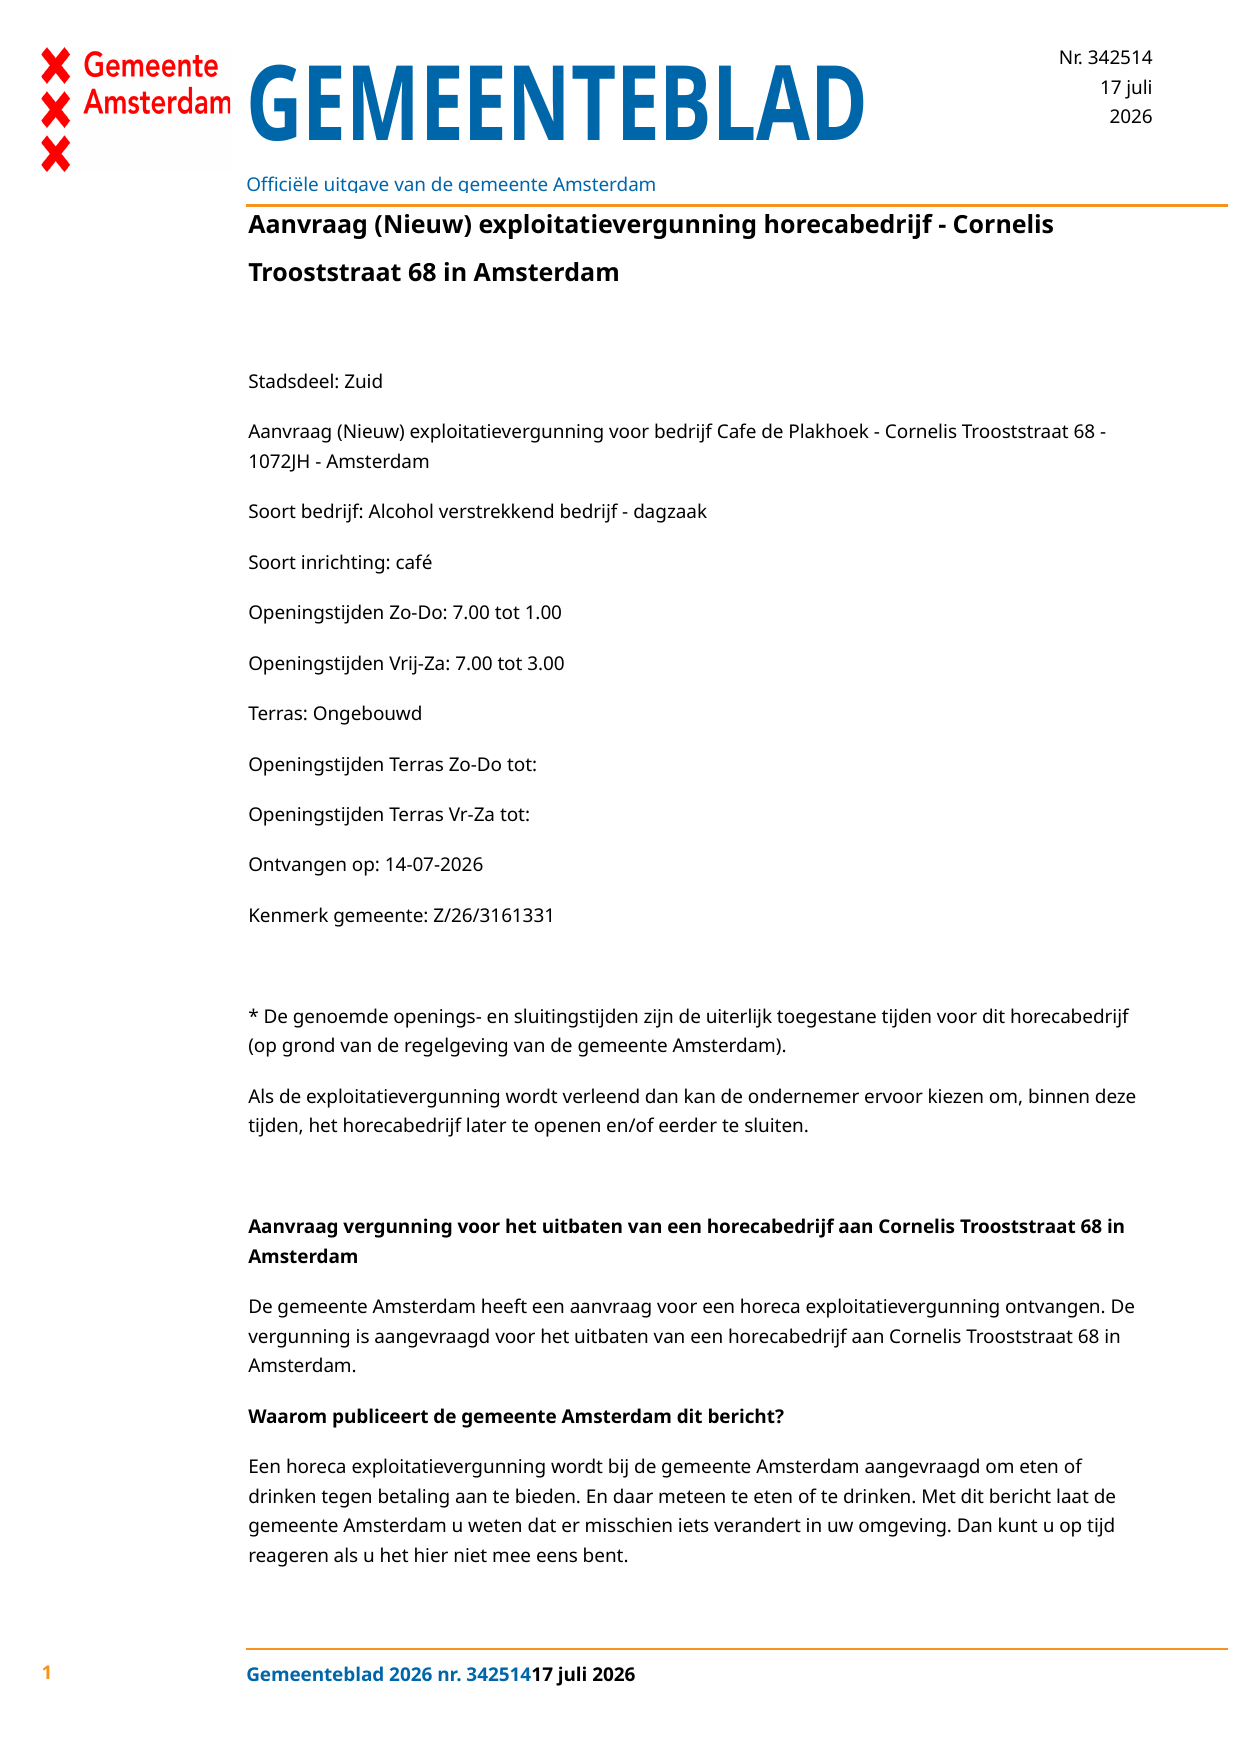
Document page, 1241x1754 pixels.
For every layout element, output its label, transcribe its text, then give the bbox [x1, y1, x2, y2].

text Als de exploitatievergunning wordt verleend dan kan de ondernemer ervoor kiezen om, binnen deze tijden, het horecabedrijf later te openen en/of eerder te sluiten. [248, 1083, 1152, 1138]
text Ontvangen op: 14-07-2026 [248, 852, 1152, 877]
text Terras: Ongebouwd [248, 700, 1152, 726]
text Stadsdeel: Zuid [248, 368, 1152, 394]
text Waarom publiceert de gemeente Amsterdam dit bericht? [248, 1403, 1152, 1429]
text Openingstijden Terras Vr-Za tot: [248, 801, 1152, 827]
text Openingstijden Terras Zo-Do tot: [248, 751, 1152, 777]
text Aanvraag (Nieuw) exploitatievergunning voor bedrijf Cafe de Plakhoek - Cornelis Trooststraat 68 - 1072JH - Amsterdam [248, 419, 1152, 474]
text Een horeca exploitatievergunning wordt bij de gemeente Amsterdam aangevraagd om eten of drinken tegen betaling aan te bieden. En daar meteen te eten of te drinken. Met dit bericht laat de gemeente Amsterdam u weten dat er misschien iets verandert in uw omgeving. Dan kunt u op tijd reageren als u het hier niet mee eens bent. [248, 1453, 1152, 1568]
text Aanvraag (Nieuw) exploitatievergunning horecabedrijf - Cornelis Trooststraat 68 in Amsterdam [248, 207, 1152, 288]
text Soort inrichting: café [248, 549, 1152, 575]
text Openingstijden Zo-Do: 7.00 tot 1.00 [248, 599, 1152, 625]
text * De genoemde openings- en sluitingstijden zijn de uiterlijk toegestane tijden voor dit horecabedrijf (op grond van de regelgeving van de gemeente Amsterdam). [248, 1003, 1152, 1058]
text Aanvraag vergunning voor het uitbaten van een horecabedrijf aan Cornelis Trooststraat 68 in Amsterdam [248, 1213, 1152, 1269]
text Openingstijden Vrij-Za: 7.00 tot 3.00 [248, 650, 1152, 676]
text De gemeente Amsterdam heeft een aanvraag voor een horeca exploitatievergunning ontvangen. De vergunning is aangevraagd voor het uitbaten van een horecabedrijf aan Cornelis Trooststraat 68 in Amsterdam. [248, 1293, 1152, 1378]
text Soort bedrijf: Alcohol verstrekkend bedrijf - dagzaak [248, 499, 1152, 524]
picture [41, 47, 231, 172]
text Kenmerk gemeente: Z/26/3161331 [248, 902, 1152, 928]
